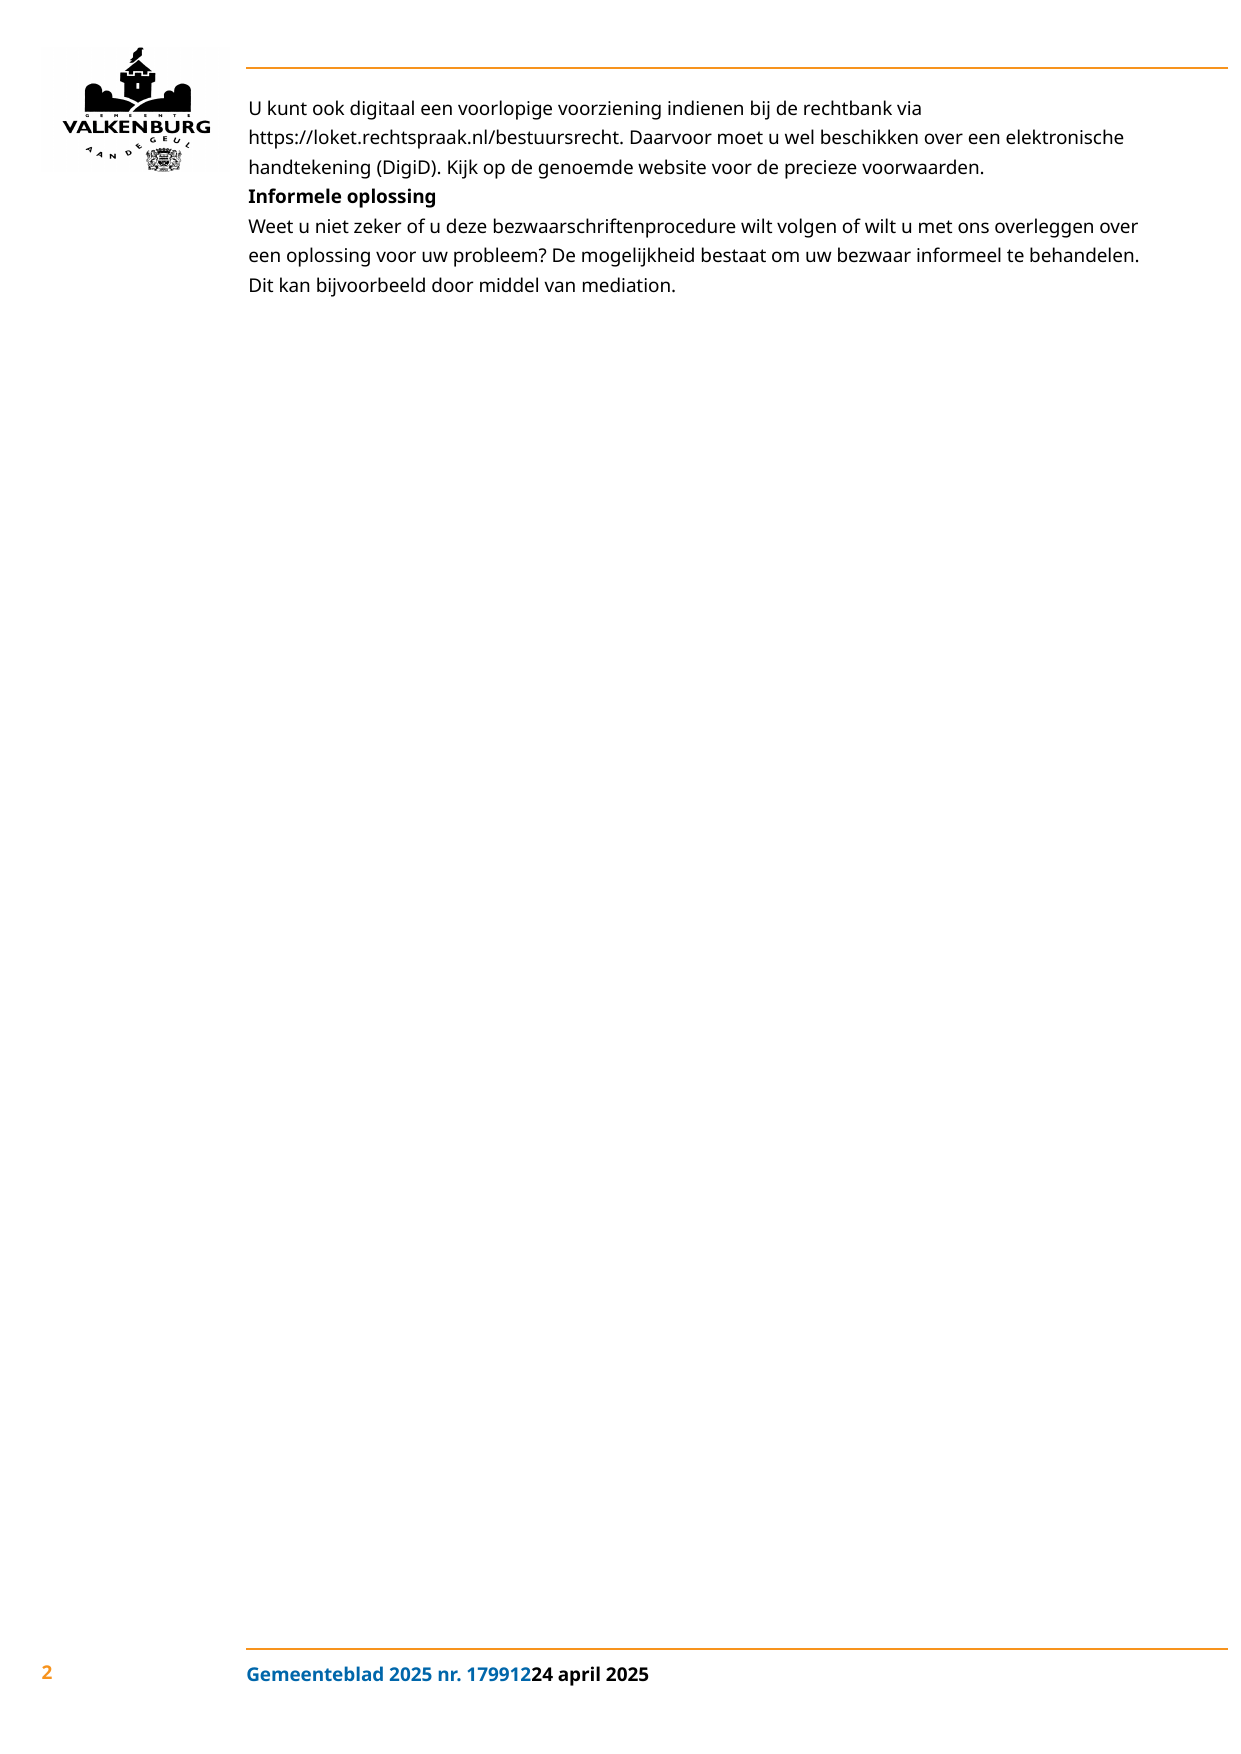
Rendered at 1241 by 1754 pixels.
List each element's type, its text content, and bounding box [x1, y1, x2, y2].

text U kunt ook digitaal een voorlopige voorziening indienen bij de rechtbank via https://loket.rechtspraak.nl/bestuursrecht. Daarvoor moet u wel beschikken over een elektronische handtekening (DigiD). Kijk op de genoemde website voor de precieze voorwaarden. [248, 95, 1152, 180]
picture [41, 47, 231, 172]
text Informele oplossing [248, 183, 1152, 209]
text Weet u niet zeker of u deze bezwaarschriftenprocedure wilt volgen of wilt u met ons overleggen over een oplossing voor uw probleem? De mogelijkheid bestaat om uw bezwaar informeel te behandelen. Dit kan bijvoorbeeld door middel van mediation. [248, 213, 1152, 298]
